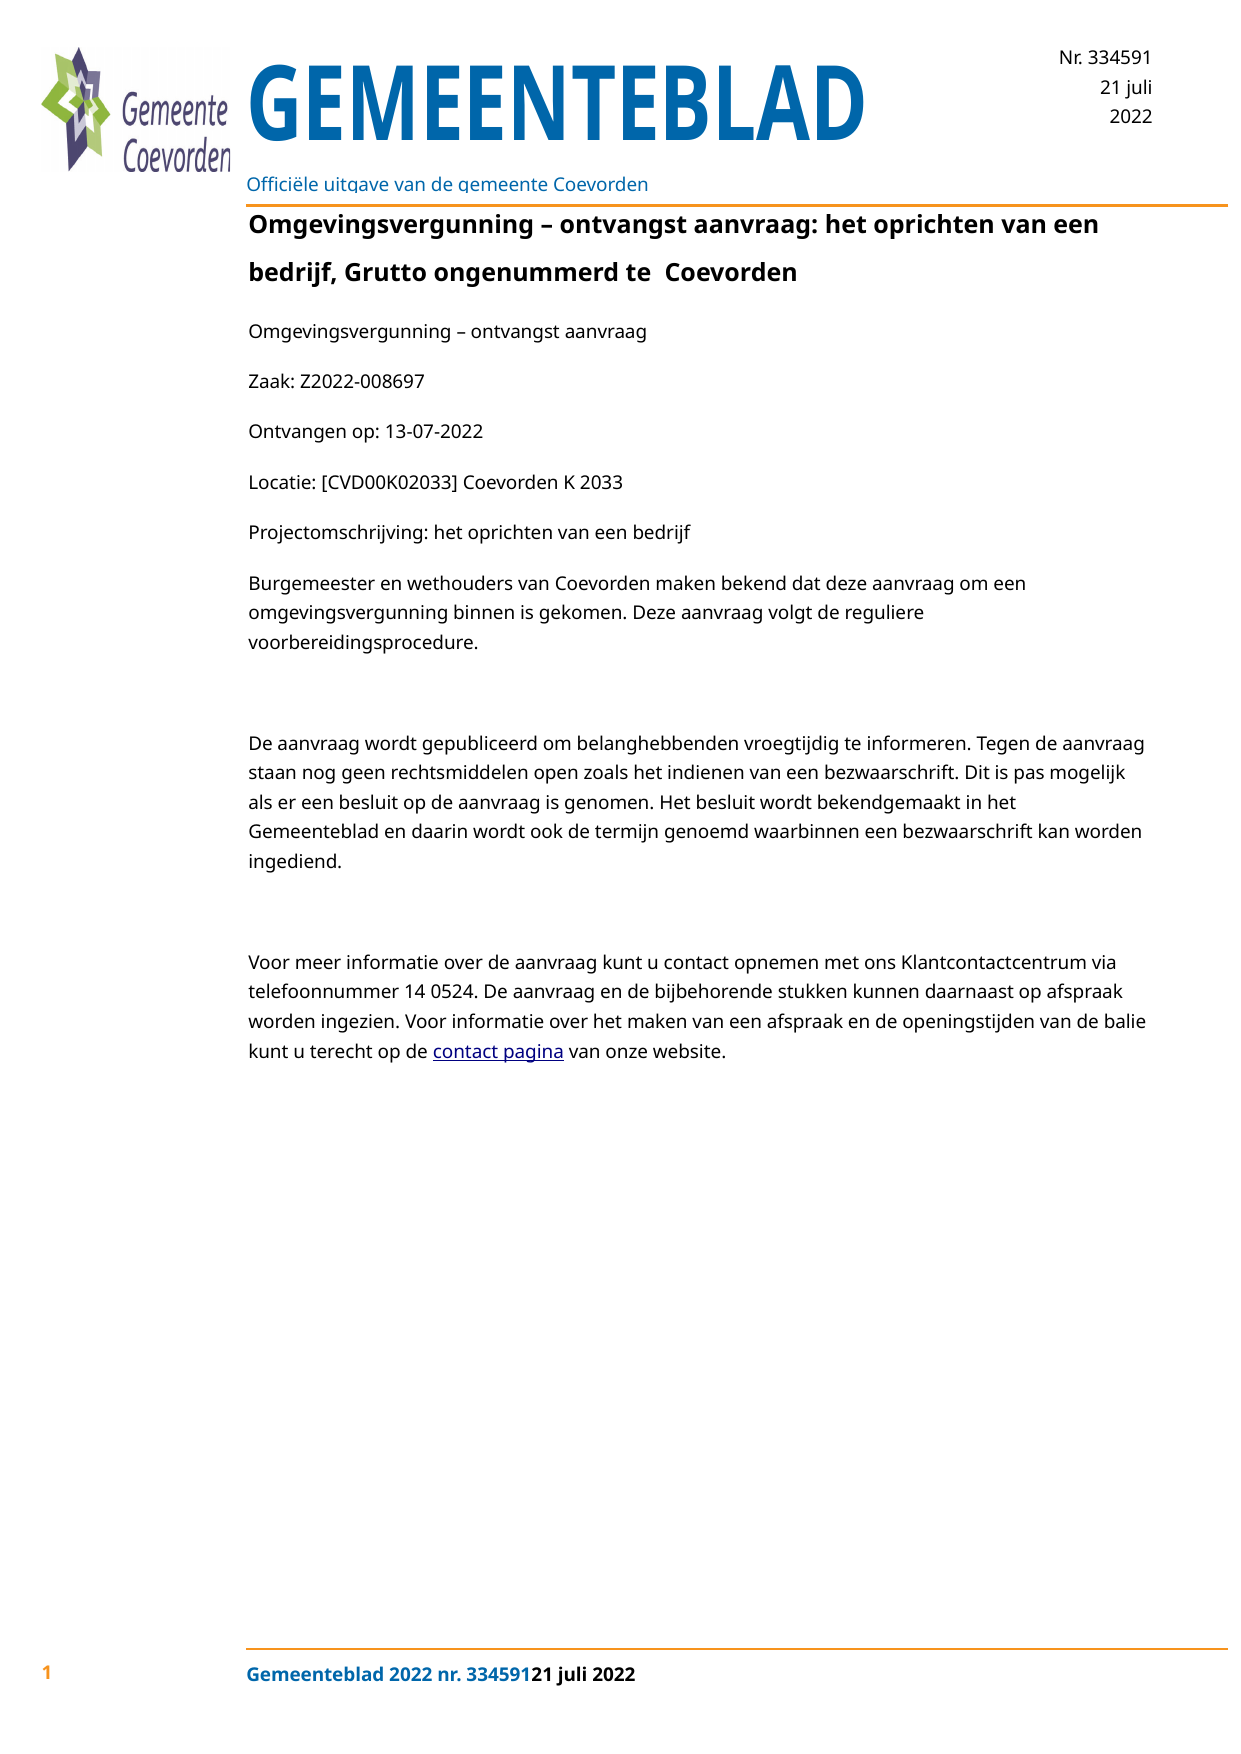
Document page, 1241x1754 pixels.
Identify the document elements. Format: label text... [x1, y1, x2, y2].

text Burgemeester en wethouders van Coevorden maken bekend dat deze aanvraag om een omgevingsvergunning binnen is gekomen. Deze aanvraag volgt de reguliere voorbereidingsprocedure. [248, 570, 1152, 655]
text Projectomschrijving: het oprichten van een bedrijf [248, 519, 1152, 545]
text Zaak: Z2022-008697 [248, 368, 1152, 394]
text Omgevingsvergunning – ontvangst aanvraag [248, 318, 1152, 344]
text Locatie: [CVD00K02033] Coevorden K 2033 [248, 469, 1152, 495]
text Voor meer informatie over de aanvraag kunt u contact opnemen met ons Klantcontactcentrum via telefoonnummer 14 0524. De aanvraag en de bijbehorende stukken kunnen daarnaast op afspraak worden ingezien. Voor informatie over het maken van een afspraak en de openingstijden van de balie kunt u terecht op de contact pagina van onze website. [248, 949, 1152, 1064]
picture [41, 47, 231, 172]
text De aanvraag wordt gepubliceerd om belanghebbenden vroegtijdig te informeren. Tegen de aanvraag staan nog geen rechtsmiddelen open zoals het indienen van een bezwaarschrift. Dit is pas mogelijk als er een besluit op de aanvraag is genomen. Het besluit wordt bekendgemaakt in het Gemeenteblad en daarin wordt ook de termijn genoemd waarbinnen een bezwaarschrift kan worden ingediend. [248, 730, 1152, 874]
text Omgevingsvergunning – ontvangst aanvraag: het oprichten van een bedrijf, Grutto ongenummerd te Coevorden [248, 207, 1152, 288]
text Ontvangen op: 13-07-2022 [248, 419, 1152, 444]
